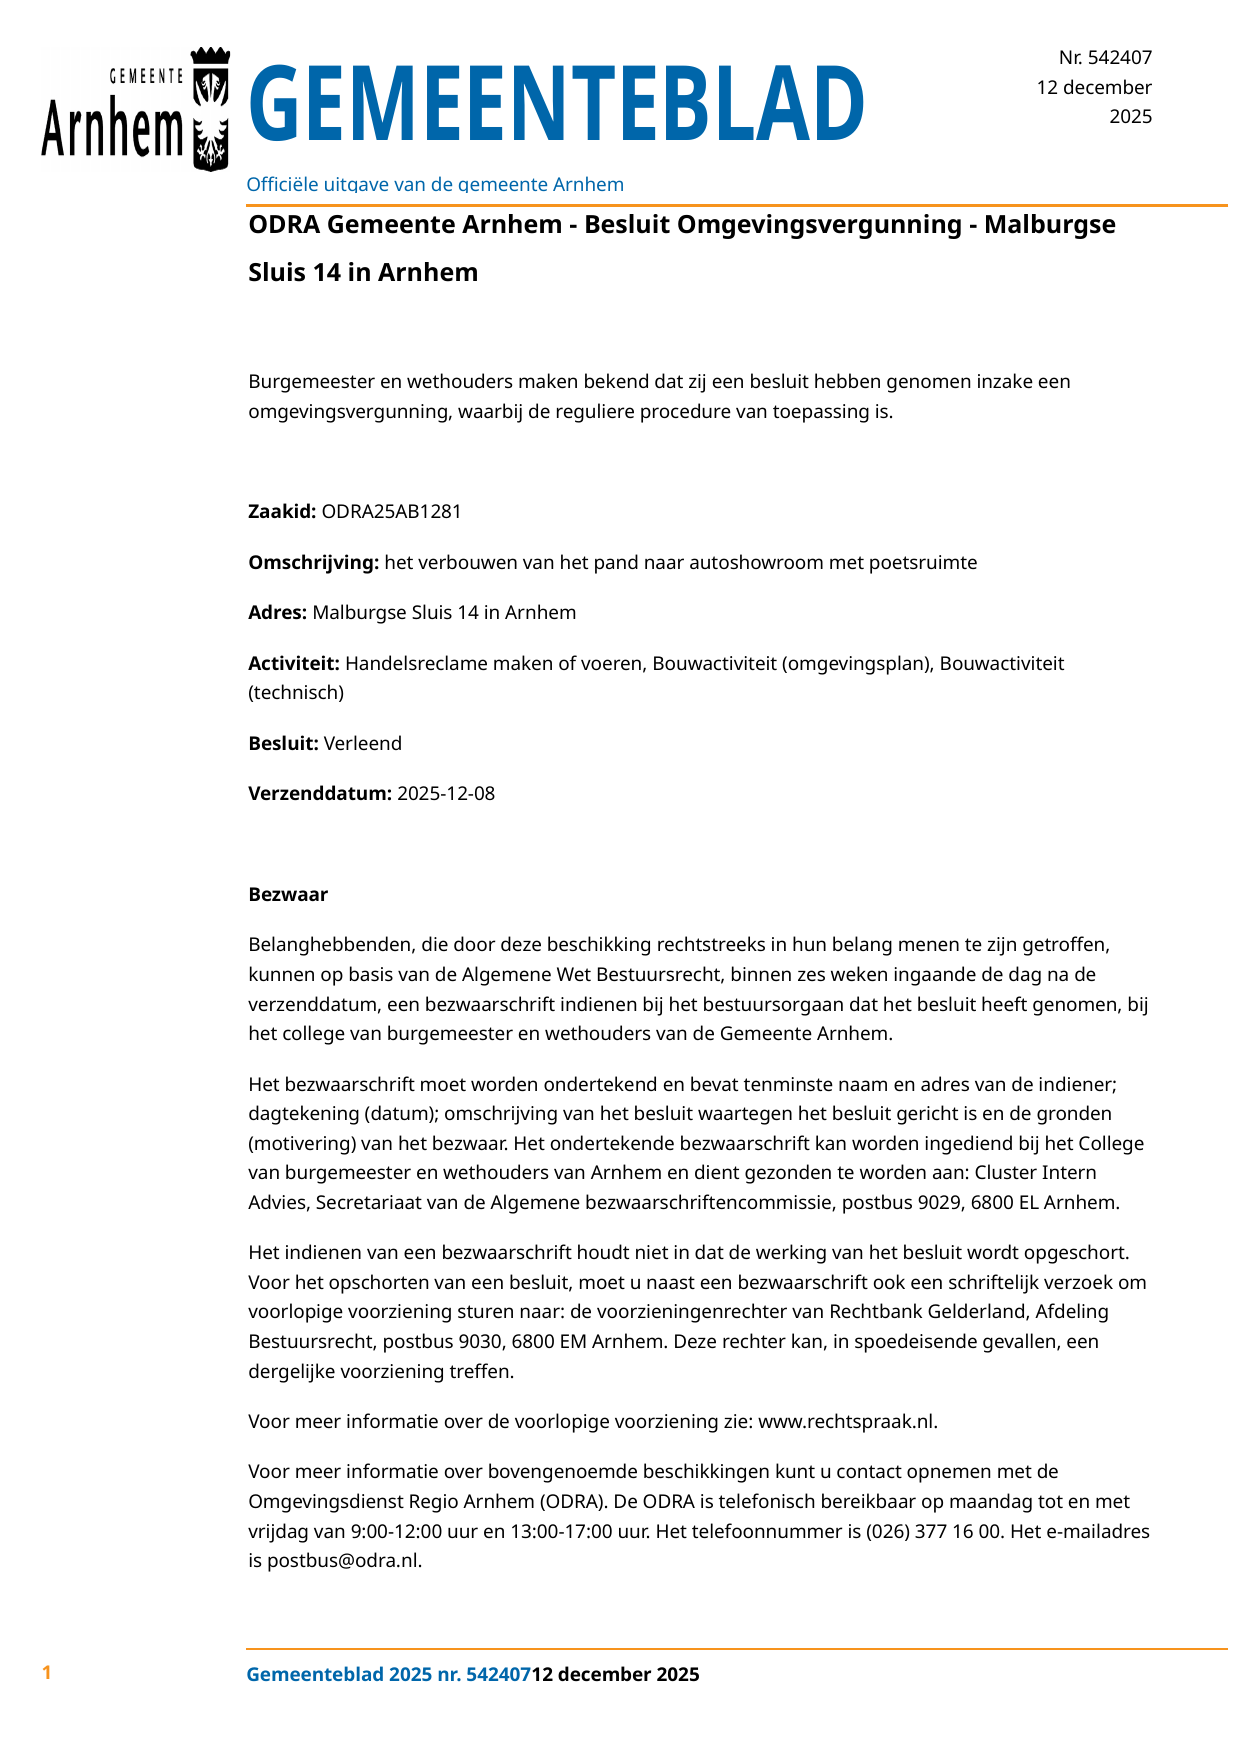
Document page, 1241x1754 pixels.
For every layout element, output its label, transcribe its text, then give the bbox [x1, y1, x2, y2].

text Activiteit: Handelsreclame maken of voeren, Bouwactiviteit (omgevingsplan), Bouwactiviteit (technisch) [248, 650, 1152, 705]
text ODRA Gemeente Arnhem - Besluit Omgevingsvergunning - Malburgse Sluis 14 in Arnhem [248, 207, 1152, 288]
text Het bezwaarschrift moet worden ondertekend en bevat tenminste naam en adres van de indiener; dagtekening (datum); omschrijving van het besluit waartegen het besluit gericht is en de gronden (motivering) van het bezwaar. Het ondertekende bezwaarschrift kan worden ingediend bij het College van burgemeester en wethouders van Arnhem en dient gezonden te worden aan: Cluster Intern Advies, Secretariaat van de Algemene bezwaarschriftencommissie, postbus 9029, 6800 EL Arnhem. [248, 1071, 1152, 1215]
text Adres: Malburgse Sluis 14 in Arnhem [248, 599, 1152, 625]
text Voor meer informatie over bovengenoemde beschikkingen kunt u contact opnemen met de Omgevingsdienst Regio Arnhem (ODRA). De ODRA is telefonisch bereikbaar op maandag tot en met vrijdag van 9:00-12:00 uur en 13:00-17:00 uur. Het telefoonnummer is (026) 377 16 00. Het e-mailadres is postbus@odra.nl. [248, 1459, 1152, 1573]
text Het indienen van een bezwaarschrift houdt niet in dat de werking van het besluit wordt opgeschort. Voor het opschorten van een besluit, moet u naast een bezwaarschrift ook een schriftelijk verzoek om voorlopige voorziening sturen naar: de voorzieningenrechter van Rechtbank Gelderland, Afdeling Bestuursrecht, postbus 9030, 6800 EM Arnhem. Deze rechter kan, in spoedeisende gevallen, een dergelijke voorziening treffen. [248, 1239, 1152, 1384]
text Voor meer informatie over de voorlopige voorziening zie: www.rechtspraak.nl. [248, 1408, 1152, 1434]
text Belanghebbenden, die door deze beschikking rechtstreeks in hun belang menen te zijn getroffen, kunnen op basis van de Algemene Wet Bestuursrecht, binnen zes weken ingaande de dag na de verzenddatum, een bezwaarschrift indienen bij het bestuursorgaan dat het besluit heeft genomen, bij het college van burgemeester en wethouders van de Gemeente Arnhem. [248, 932, 1152, 1046]
picture [41, 47, 231, 172]
text Burgemeester en wethouders maken bekend dat zij een besluit hebben genomen inzake een omgevingsvergunning, waarbij de reguliere procedure van toepassing is. [248, 368, 1152, 424]
text Bezwaar [248, 881, 1152, 907]
text Omschrijving: het verbouwen van het pand naar autoshowroom met poetsruimte [248, 549, 1152, 575]
text Besluit: Verleend [248, 730, 1152, 756]
text Zaakid: ODRA25AB1281 [248, 499, 1152, 524]
text Verzenddatum: 2025-12-08 [248, 780, 1152, 806]
